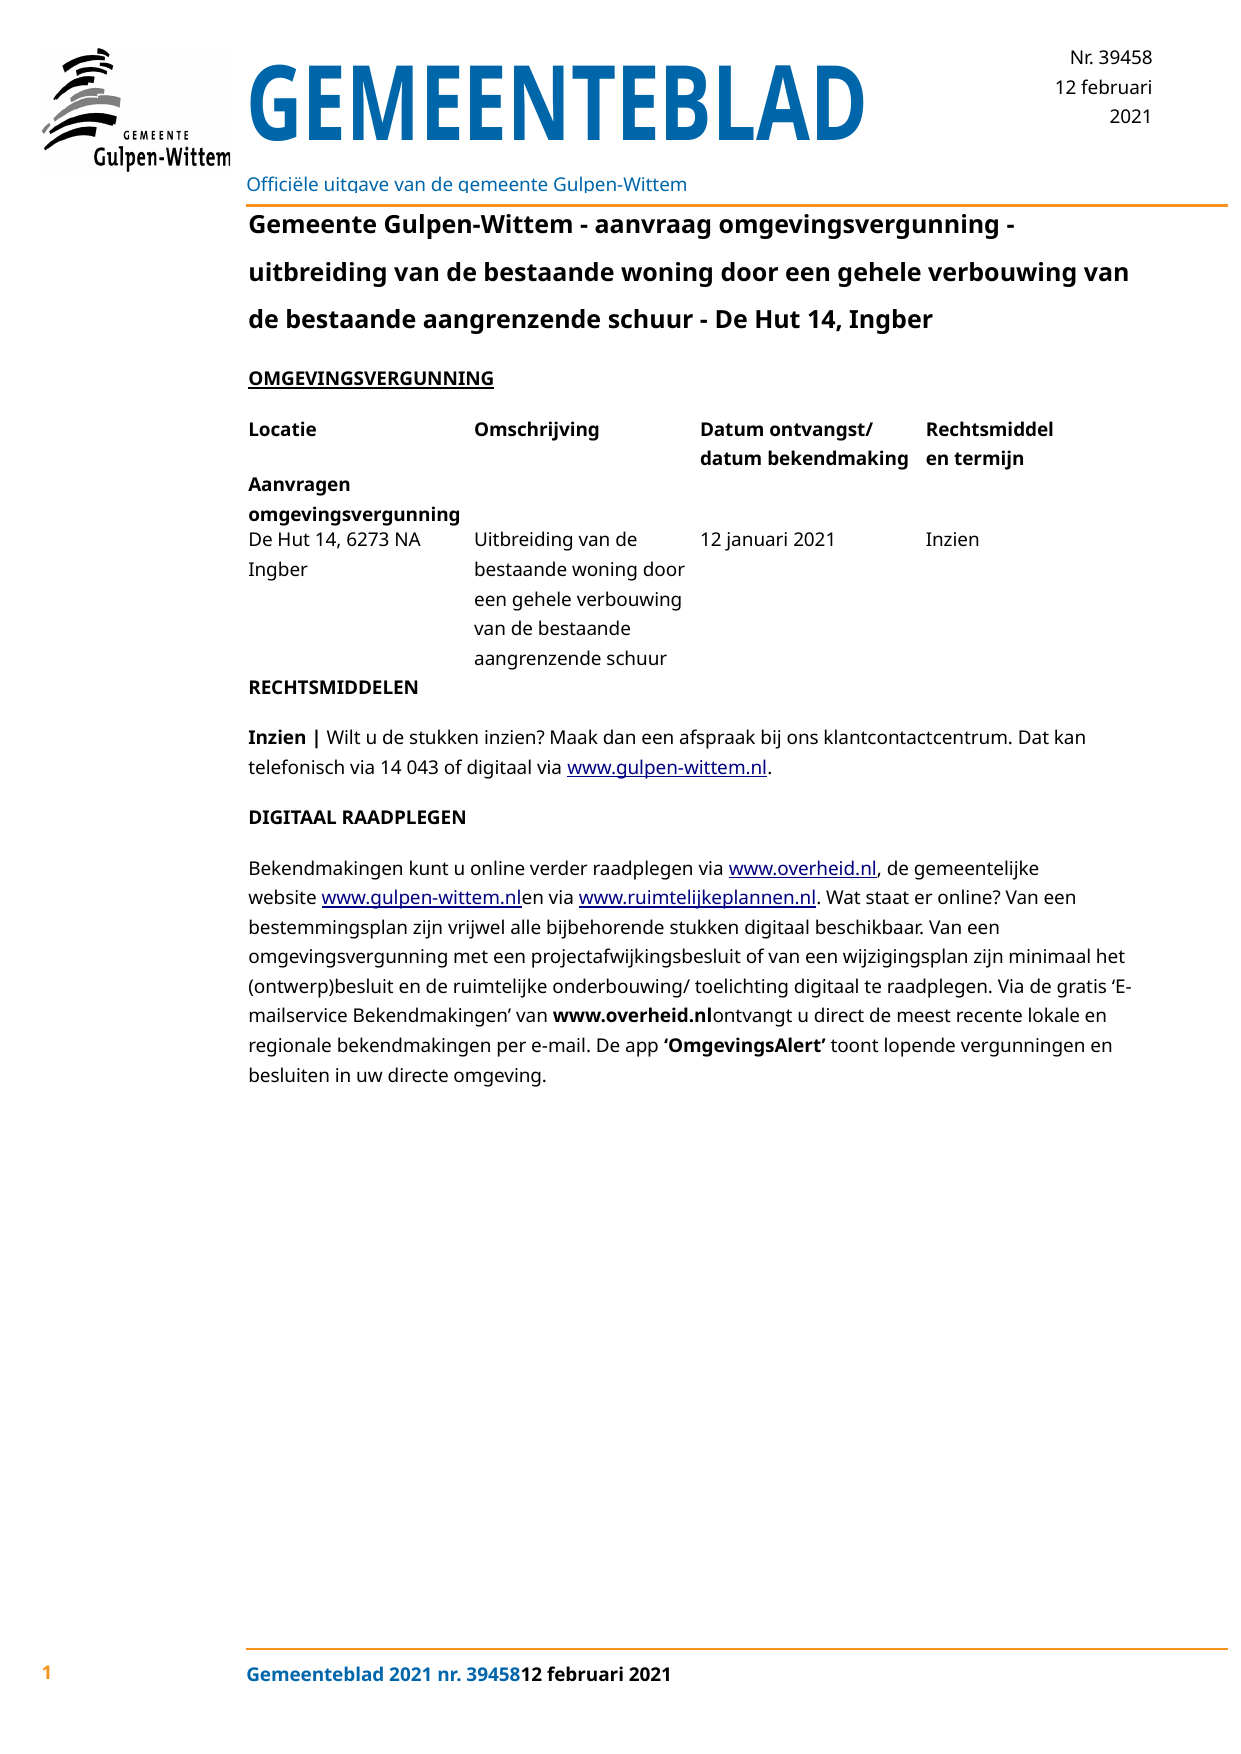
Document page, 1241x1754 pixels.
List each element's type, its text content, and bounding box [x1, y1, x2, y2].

table_cell [926, 471, 1152, 527]
table_cell De Hut 14, 6273 NA Ingber [248, 527, 474, 671]
table_cell Uitbreiding van de bestaande woning door een gehele verbouwing van de bestaande aangrenzende schuur [474, 527, 700, 671]
table_cell Aanvragen omgevingsvergunning [248, 471, 474, 527]
text Gemeente Gulpen-Wittem - aanvraag omgevingsvergunning - uitbreiding van de bestaande woning door een gehele verbouwing van de bestaande aangrenzende schuur - De Hut 14, Ingber [248, 207, 1152, 336]
text DIGITAAL RAADPLEGEN [248, 804, 1152, 830]
text OMGEVINGSVERGUNNING [248, 366, 1152, 391]
table_header Rechtsmiddel en termijn [926, 416, 1152, 471]
table_cell 12 januari 2021 [700, 527, 926, 671]
picture [41, 47, 231, 172]
table_cell [474, 471, 700, 527]
table_cell [700, 471, 926, 527]
table_header Datum ontvangst/ datum bekendmaking [700, 416, 926, 471]
text Inzien | Wilt u de stukken inzien? Maak dan een afspraak bij ons klantcontactcentrum. Dat kan telefonisch via 14 043 of digitaal via www.gulpen-wittem.nl. [248, 724, 1152, 780]
text Bekendmakingen kunt u online verder raadplegen via www.overheid.nl, de gemeentelijke website www.gulpen-wittem.nlen via www.ruimtelijkeplannen.nl. Wat staat er online? Van een bestemmingsplan zijn vrijwel alle bijbehorende stukken digitaal beschikbaar. Van een omgevingsvergunning met een projectafwijkingsbesluit of van een wijzigingsplan zijn minimaal het (ontwerp)besluit en de ruimtelijke onderbouwing/ toelichting digitaal te raadplegen. Via de gratis ‘E-mailservice Bekendmakingen’ van www.overheid.nlontvangt u direct de meest recente lokale en regionale bekendmakingen per e-mail. De app ‘OmgevingsAlert’ toont lopende vergunningen en besluiten in uw directe omgeving. [248, 855, 1152, 1088]
table_cell Inzien [926, 527, 1152, 671]
table_header Omschrijving [474, 416, 700, 471]
text RECHTSMIDDELEN [248, 674, 1152, 700]
table_header Locatie [248, 416, 474, 471]
